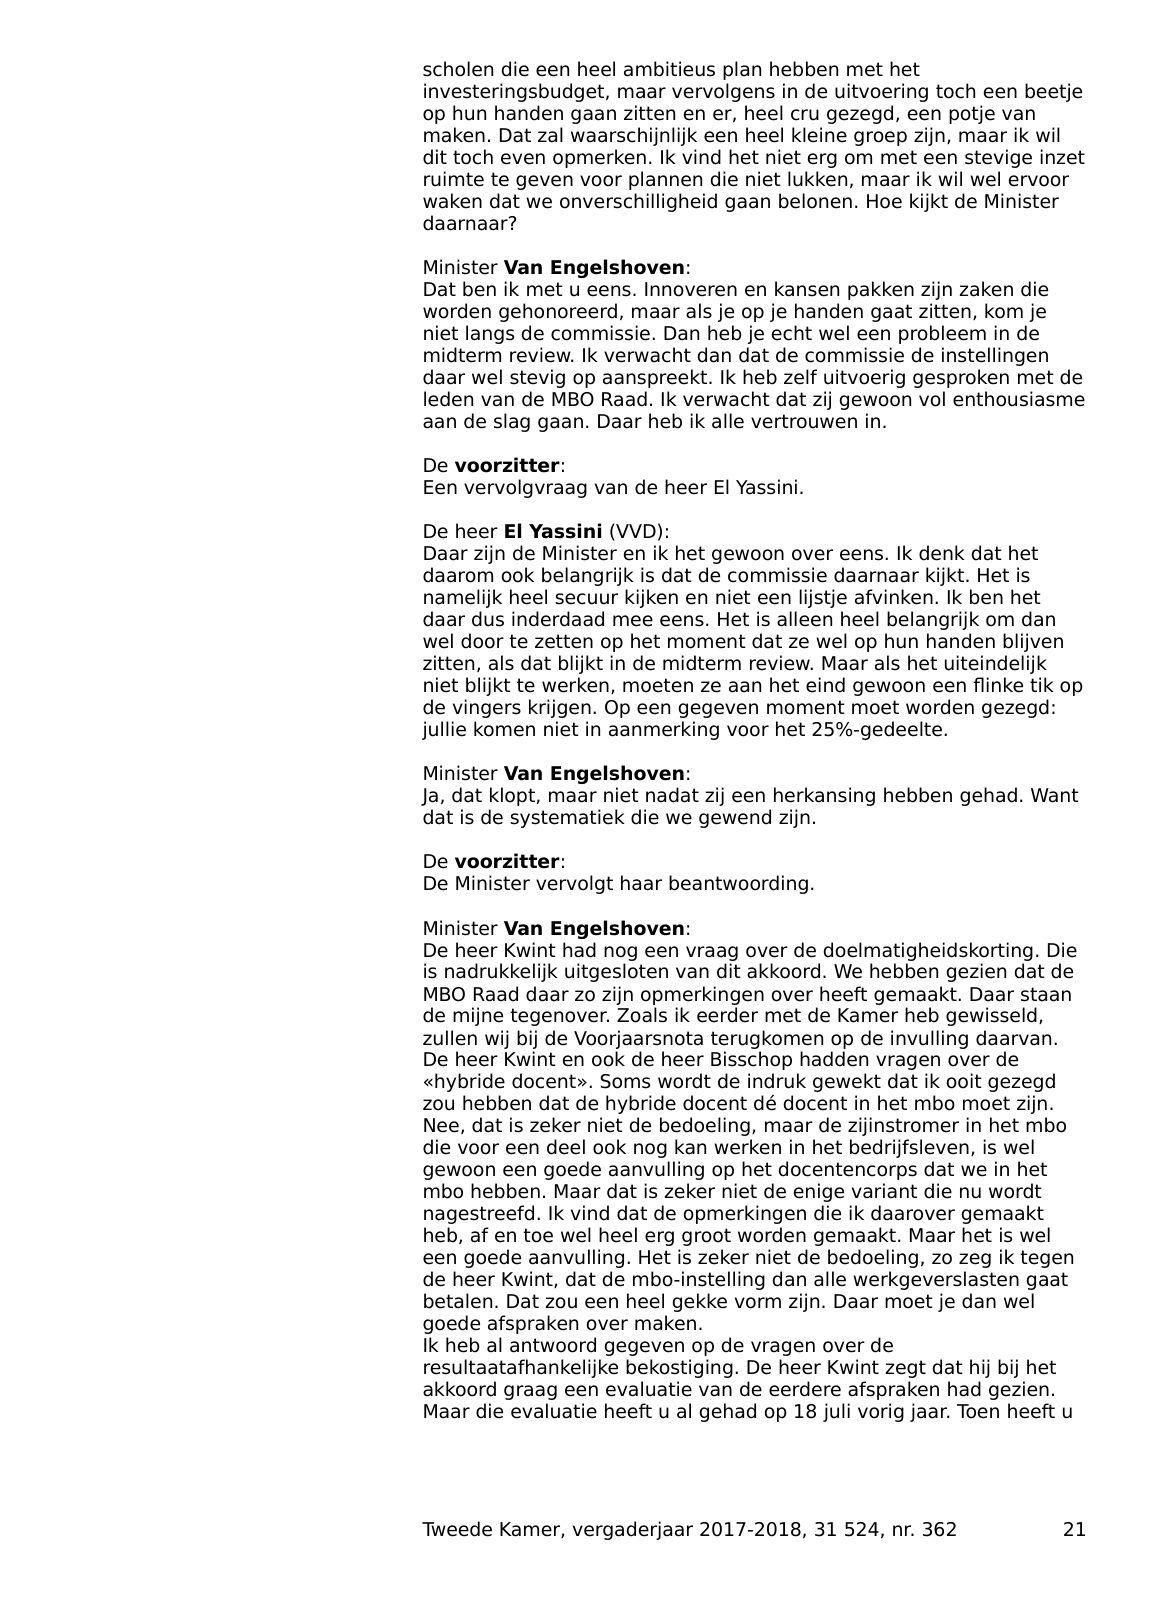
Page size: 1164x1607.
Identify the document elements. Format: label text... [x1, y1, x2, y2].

text De heer Kwint en ook de heer Bisschop hadden vragen over de «hybride docent». Soms wordt de indruk gewekt dat ik ooit gezegd zou hebben dat de hybride docent dé docent in het mbo moet zijn. Nee, dat is zeker niet de bedoeling, maar de zijinstromer in het mbo die voor een deel ook nog kan werken in het bedrijfsleven, is wel gewoon een goede aanvulling op het docentencorps dat we in het mbo hebben. Maar dat is zeker niet de enige variant die nu wordt nagestreefd. Ik vind dat de opmerkingen die ik daarover gemaakt heb, af en toe wel heel erg groot worden gemaakt. Maar het is wel een goede aanvulling. Het is zeker niet de bedoeling, zo zeg ik tegen de heer Kwint, dat de mbo-instelling dan alle werkgeverslasten gaat betalen. Dat zou een heel gekke vorm zijn. Daar moet je dan wel goede afspraken over maken. [422, 1049, 1087, 1335]
text Ik heb al antwoord gegeven op de vragen over de resultaatafhankelijke bekostiging. De heer Kwint zegt dat hij bij het akkoord graag een evaluatie van de eerdere afspraken had gezien. Maar die evaluatie heeft u al gehad op 18 juli vorig jaar. Toen heeft u [422, 1335, 1087, 1423]
text De voorzitter: [422, 851, 1087, 873]
text Minister Van Engelshoven: [422, 917, 1087, 939]
text Minister Van Engelshoven: [422, 763, 1087, 785]
text De heer El Yassini (VVD): [422, 521, 1087, 543]
text Daar zijn de Minister en ik het gewoon over eens. Ik denk dat het daarom ook belangrijk is dat de commissie daarnaar kijkt. Het is namelijk heel secuur kijken en niet een lijstje afvinken. Ik ben het daar dus inderdaad mee eens. Het is alleen heel belangrijk om dan wel door te zetten op het moment dat ze wel op hun handen blijven zitten, als dat blijkt in de midterm review. Maar als het uiteindelijk niet blijkt te werken, moeten ze aan het eind gewoon een flinke tik op de vingers krijgen. Op een gegeven moment moet worden gezegd: jullie komen niet in aanmerking voor het 25%-gedeelte. [422, 543, 1087, 741]
text Een vervolgvraag van de heer El Yassini. [422, 477, 1087, 499]
text scholen die een heel ambitieus plan hebben met het investeringsbudget, maar vervolgens in de uitvoering toch een beetje op hun handen gaan zitten en er, heel cru gezegd, een potje van maken. Dat zal waarschijnlijk een heel kleine groep zijn, maar ik wil dit toch even opmerken. Ik vind het niet erg om met een stevige inzet ruimte te geven voor plannen die niet lukken, maar ik wil wel ervoor waken dat we onverschilligheid gaan belonen. Hoe kijkt de Minister daarnaar? [422, 59, 1087, 235]
text De voorzitter: [422, 455, 1087, 477]
text Ja, dat klopt, maar niet nadat zij een herkansing hebben gehad. Want dat is de systematiek die we gewend zijn. [422, 785, 1087, 829]
text Minister Van Engelshoven: [422, 257, 1087, 279]
text Dat ben ik met u eens. Innoveren en kansen pakken zijn zaken die worden gehonoreerd, maar als je op je handen gaat zitten, kom je niet langs de commissie. Dan heb je echt wel een probleem in de midterm review. Ik verwacht dan dat de commissie de instellingen daar wel stevig op aanspreekt. Ik heb zelf uitvoerig gesproken met de leden van de MBO Raad. Ik verwacht dat zij gewoon vol enthousiasme aan de slag gaan. Daar heb ik alle vertrouwen in. [422, 279, 1087, 433]
text De Minister vervolgt haar beantwoording. [422, 873, 1087, 895]
text De heer Kwint had nog een vraag over de doelmatigheidskorting. Die is nadrukkelijk uitgesloten van dit akkoord. We hebben gezien dat de MBO Raad daar zo zijn opmerkingen over heeft gemaakt. Daar staan de mijne tegenover. Zoals ik eerder met de Kamer heb gewisseld, zullen wij bij de Voorjaarsnota terugkomen op de invulling daarvan. [422, 939, 1087, 1049]
